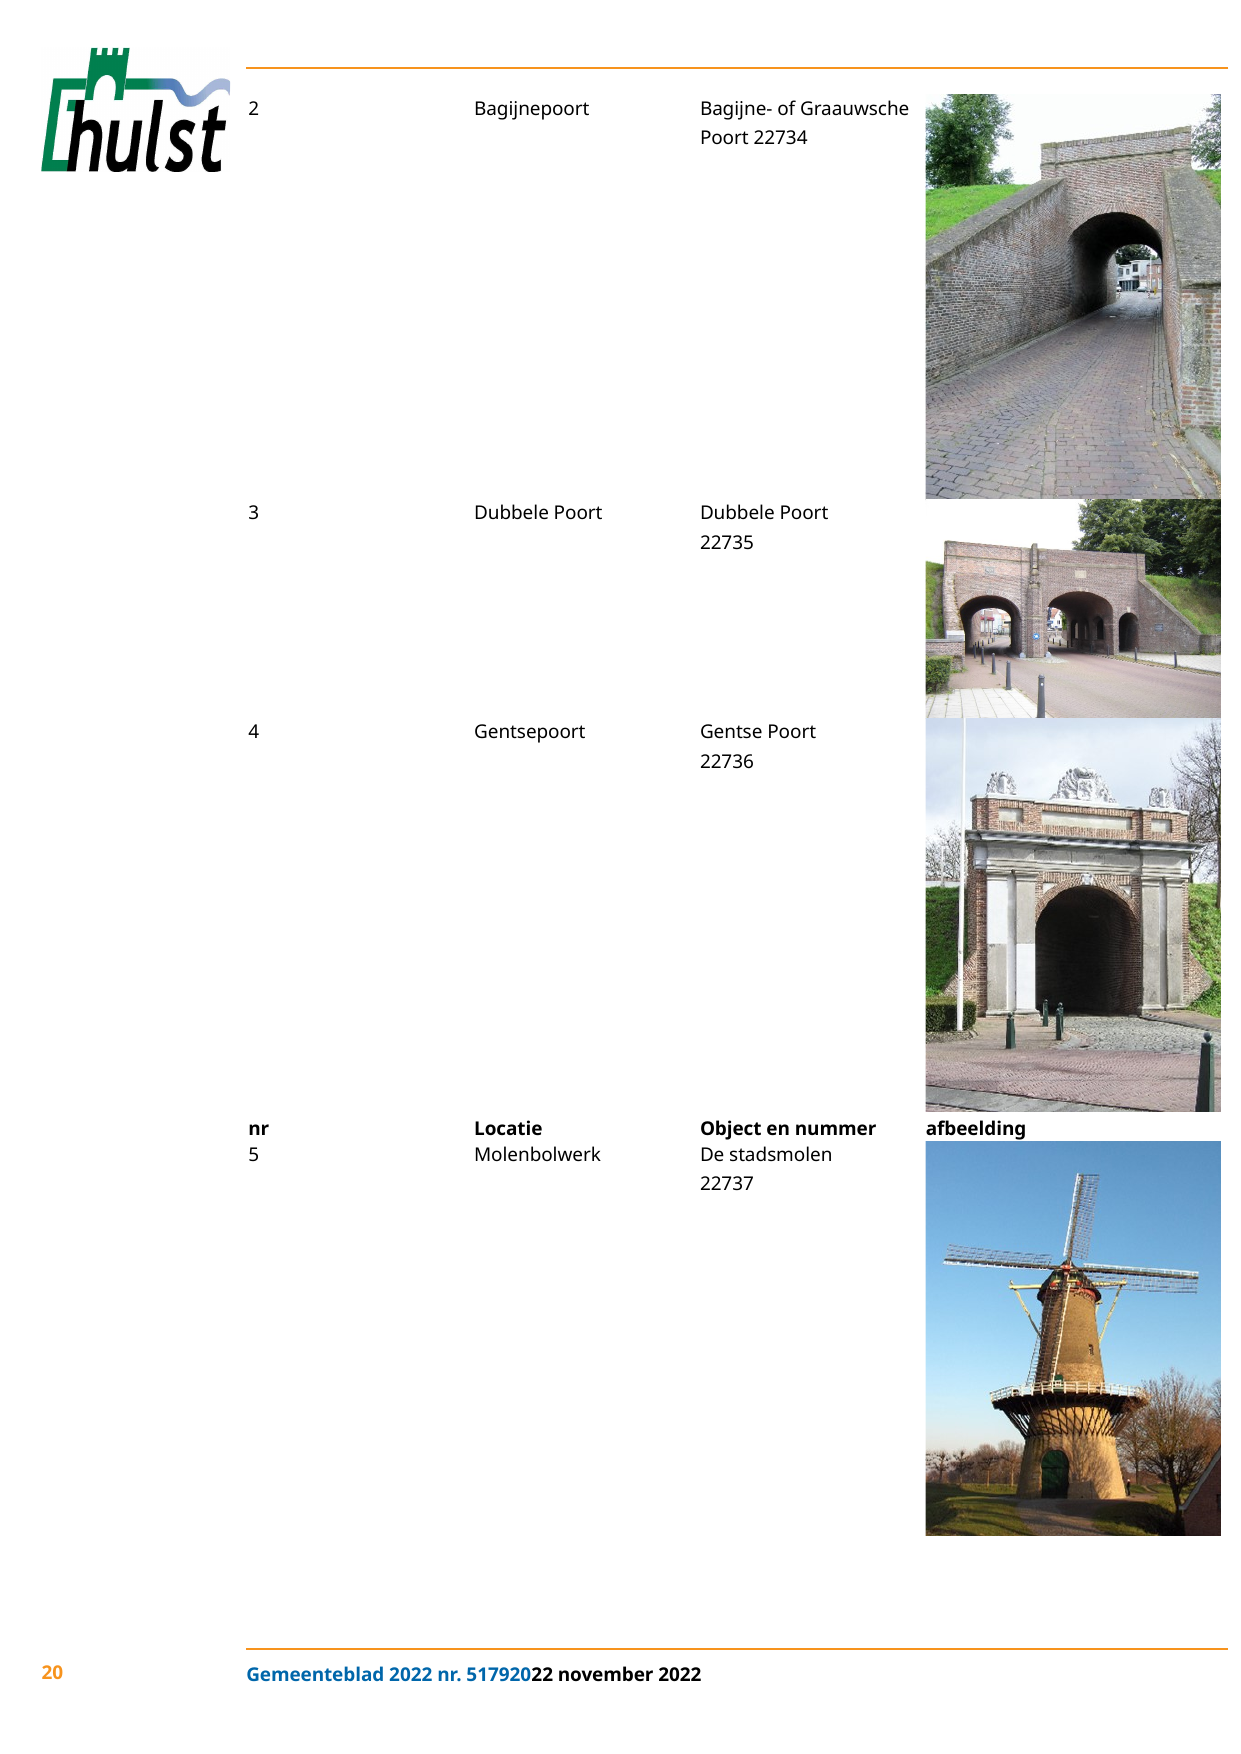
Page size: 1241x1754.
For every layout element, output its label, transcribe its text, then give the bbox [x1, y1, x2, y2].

table_header Locatie [474, 1115, 700, 1141]
table_cell Gentse Poort 22736 [700, 719, 925, 1112]
table_header afbeelding [926, 1115, 1152, 1141]
table_cell 4 [248, 719, 474, 1112]
table_cell 3 [248, 499, 474, 718]
table_cell Dubbele Poort [474, 499, 700, 718]
picture [925, 94, 1221, 1112]
table_header Object en nummer [700, 1115, 926, 1141]
table_cell Bagijnepoort [474, 95, 700, 499]
table_cell Bagijne- of Graauwsche Poort 22734 [700, 95, 925, 499]
picture [41, 47, 231, 172]
table_cell Gentsepoort [474, 719, 700, 1112]
table_cell Dubbele Poort 22735 [700, 499, 925, 718]
table_header nr [248, 1115, 474, 1141]
picture [925, 1141, 1221, 1536]
table_cell 2 [248, 95, 474, 499]
table_cell De stadsmolen 22737 [700, 1141, 925, 1536]
table_cell Molenbolwerk [474, 1141, 700, 1536]
table_cell 5 [248, 1141, 474, 1536]
